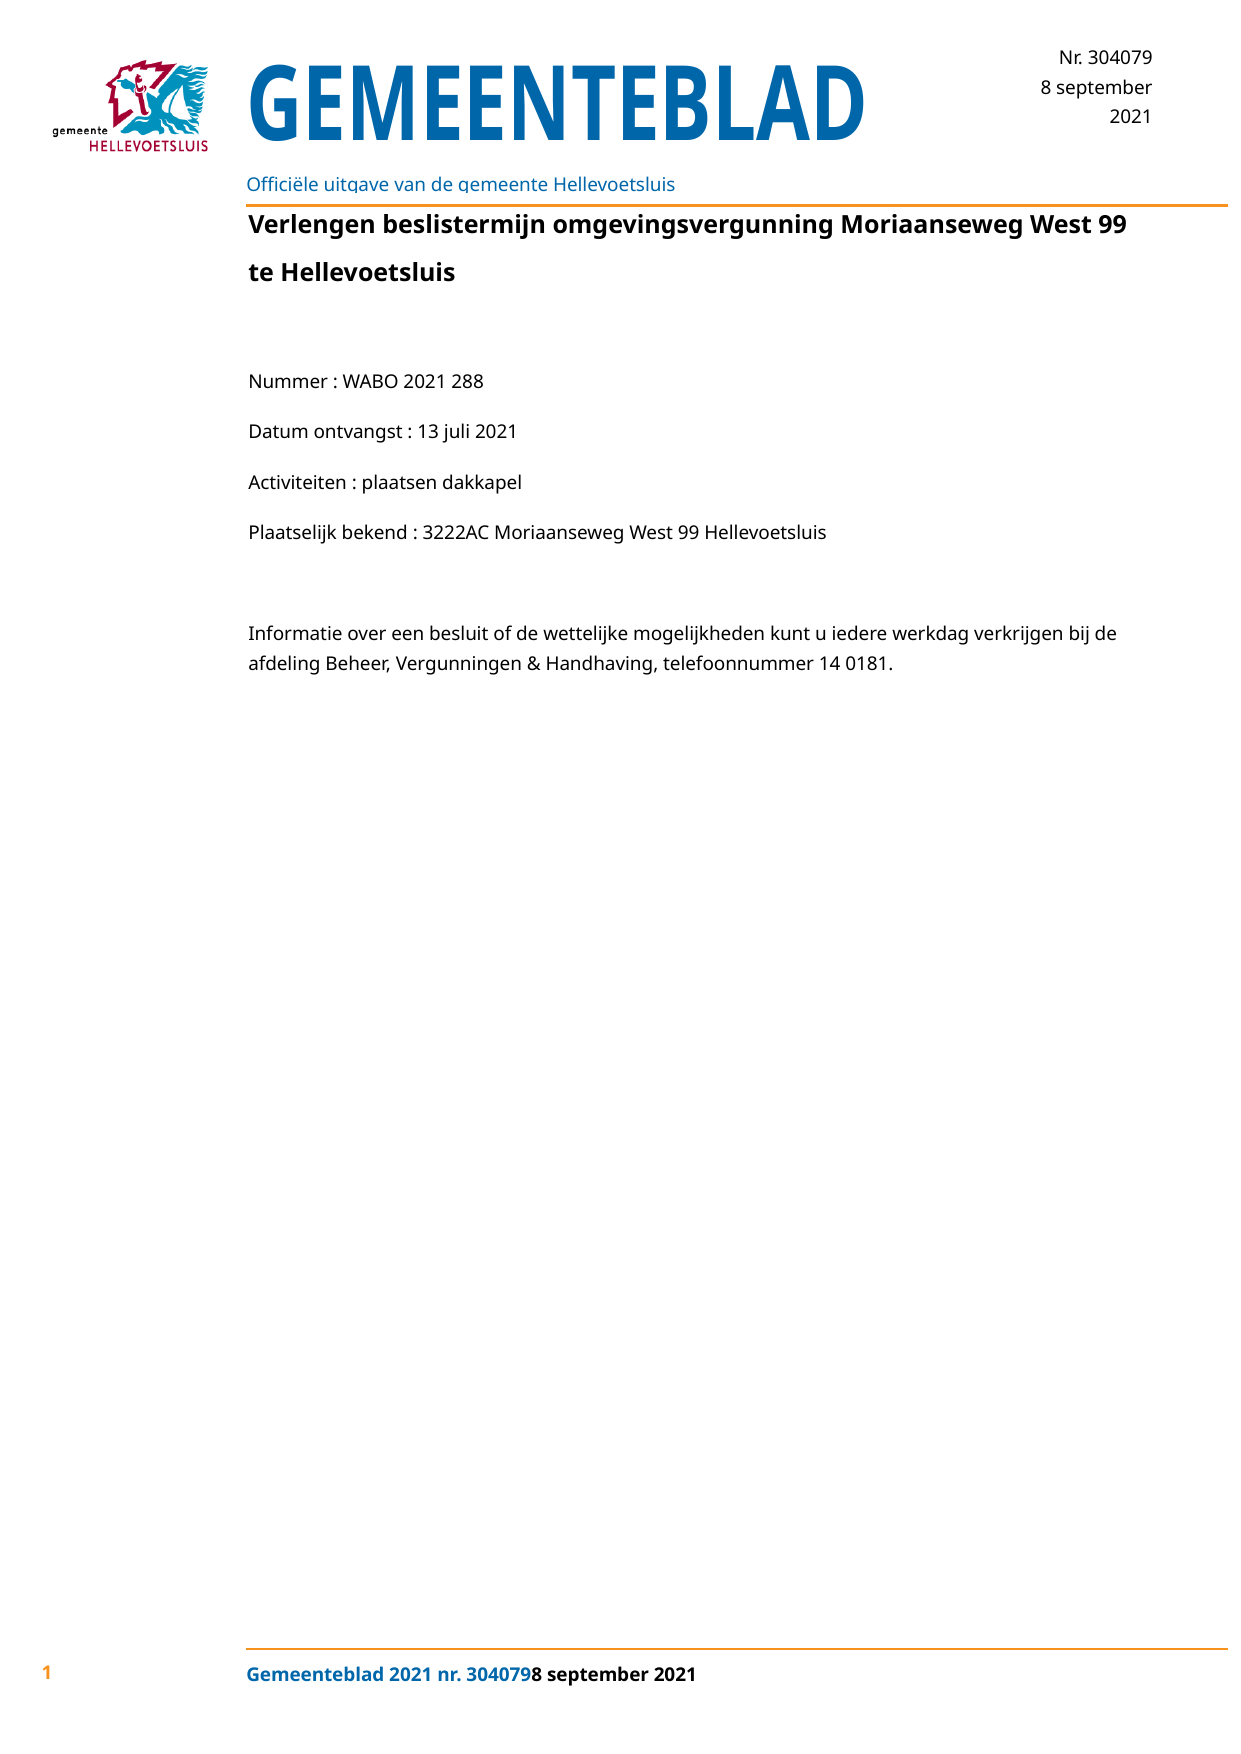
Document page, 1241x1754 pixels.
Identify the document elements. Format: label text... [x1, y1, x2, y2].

text Verlengen beslistermijn omgevingsvergunning Moriaanseweg West 99 te Hellevoetsluis [248, 207, 1152, 288]
text Informatie over een besluit of de wettelijke mogelijkheden kunt u iedere werkdag verkrijgen bij de afdeling Beheer, Vergunningen & Handhaving, telefoonnummer 14 0181. [248, 620, 1152, 676]
text Datum ontvangst : 13 juli 2021 [248, 419, 1152, 444]
text Nummer : WABO 2021 288 [248, 368, 1152, 394]
picture [41, 47, 231, 172]
text Plaatselijk bekend : 3222AC Moriaanseweg West 99 Hellevoetsluis [248, 519, 1152, 545]
text Activiteiten : plaatsen dakkapel [248, 469, 1152, 495]
